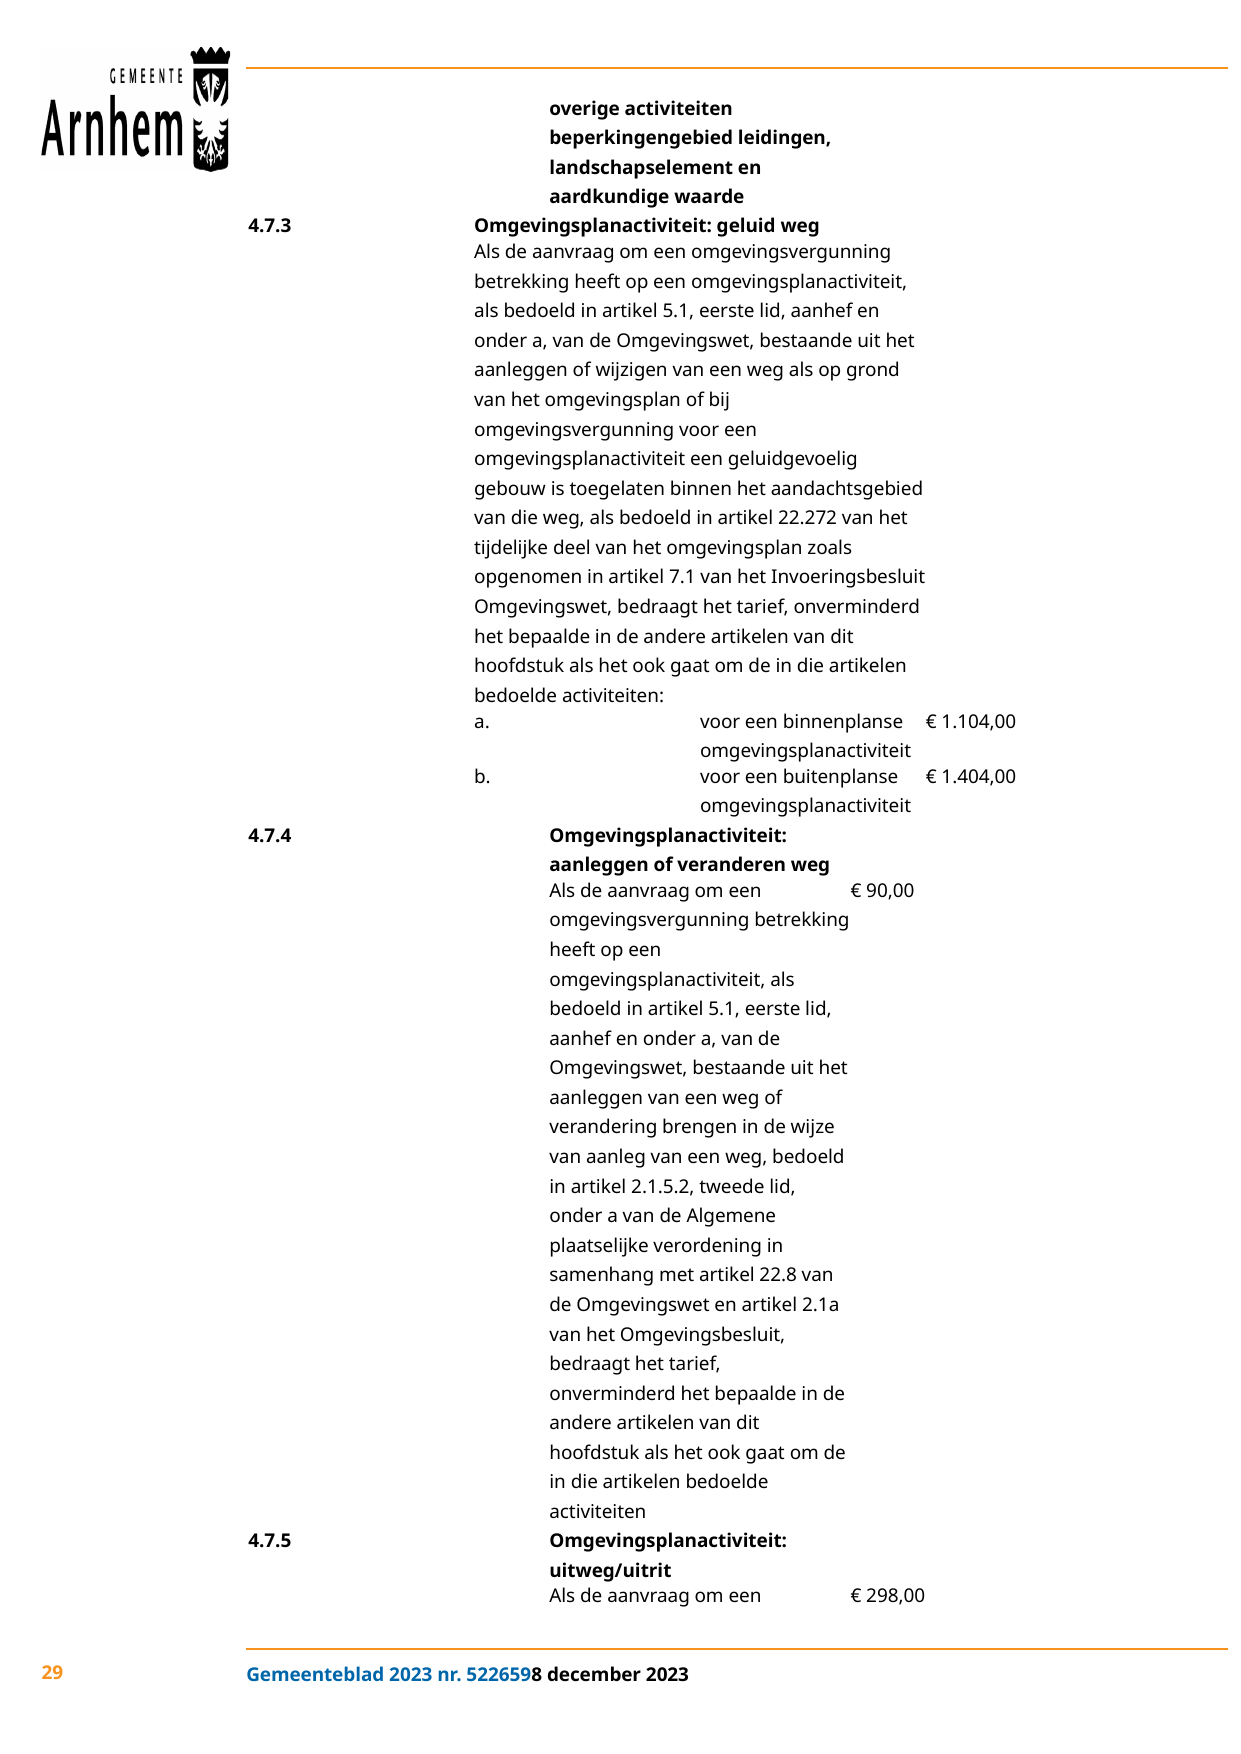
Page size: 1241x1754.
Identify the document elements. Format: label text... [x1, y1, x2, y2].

picture [41, 47, 231, 172]
table_cell voor een buitenplanse omgevingsplanactiviteit [700, 763, 926, 818]
table_cell € 298,00 [850, 1583, 1152, 1608]
table_cell € 90,00 [850, 877, 1152, 1524]
table_header Omgevingsplanactiviteit: aanleggen of veranderen weg [549, 822, 850, 877]
table_cell b. [474, 763, 700, 818]
table_cell a. [474, 708, 700, 763]
table_cell [248, 877, 549, 1524]
table_cell Als de aanvraag om een omgevingsvergunning betrekking heeft op een omgevingsplanactiviteit, als bedoeld in artikel 5.1, eerste lid, aanhef en onder a, van de Omgevingswet, bestaande uit het aanleggen van een weg of verandering brengen in de wijze van aanleg van een weg, bedoeld in artikel 2.1.5.2, tweede lid, onder a van de Algemene plaatselijke verordening in samenhang met artikel 22.8 van de Omgevingswet en artikel 2.1a van het Omgevingsbesluit, bedraagt het tarief, onverminderd het bepaalde in de andere artikelen van dit hoofdstuk als het ook gaat om de in die artikelen bedoelde activiteiten [549, 877, 850, 1524]
table_header [850, 822, 1152, 877]
table_header Omgevingsplanactiviteit: geluid weg [474, 213, 926, 238]
table_cell [248, 708, 474, 763]
table_header [926, 213, 1152, 238]
table_cell [248, 763, 474, 818]
table_cell € 1.104,00 [926, 708, 1152, 763]
table_header [248, 95, 549, 209]
table_header [850, 1528, 1152, 1583]
table_header 4.7.5 [248, 1528, 549, 1583]
table_cell [248, 238, 474, 708]
table_cell € 1.404,00 [926, 763, 1152, 818]
table_header [850, 95, 1152, 209]
table_header 4.7.3 [248, 213, 474, 238]
table_cell voor een binnenplanse omgevingsplanactiviteit [700, 708, 926, 763]
table_header overige activiteiten beperkingengebied leidingen, landschapselement en aardkundige waarde [549, 95, 850, 209]
table_header Omgevingsplanactiviteit: uitweg/uitrit [549, 1528, 850, 1583]
table_cell [926, 238, 1152, 708]
table_cell Als de aanvraag om een [549, 1583, 850, 1608]
table_cell [248, 1583, 549, 1608]
table_header 4.7.4 [248, 822, 549, 877]
table_cell Als de aanvraag om een omgevingsvergunning betrekking heeft op een omgevingsplanactiviteit, als bedoeld in artikel 5.1, eerste lid, aanhef en onder a, van de Omgevingswet, bestaande uit het aanleggen of wijzigen van een weg als op grond van het omgevingsplan of bij omgevingsvergunning voor een omgevingsplanactiviteit een geluidgevoelig gebouw is toegelaten binnen het aandachtsgebied van die weg, als bedoeld in artikel 22.272 van het tijdelijke deel van het omgevingsplan zoals opgenomen in artikel 7.1 van het Invoeringsbesluit Omgevingswet, bedraagt het tarief, onverminderd het bepaalde in de andere artikelen van dit hoofdstuk als het ook gaat om de in die artikelen bedoelde activiteiten: [474, 238, 926, 708]
